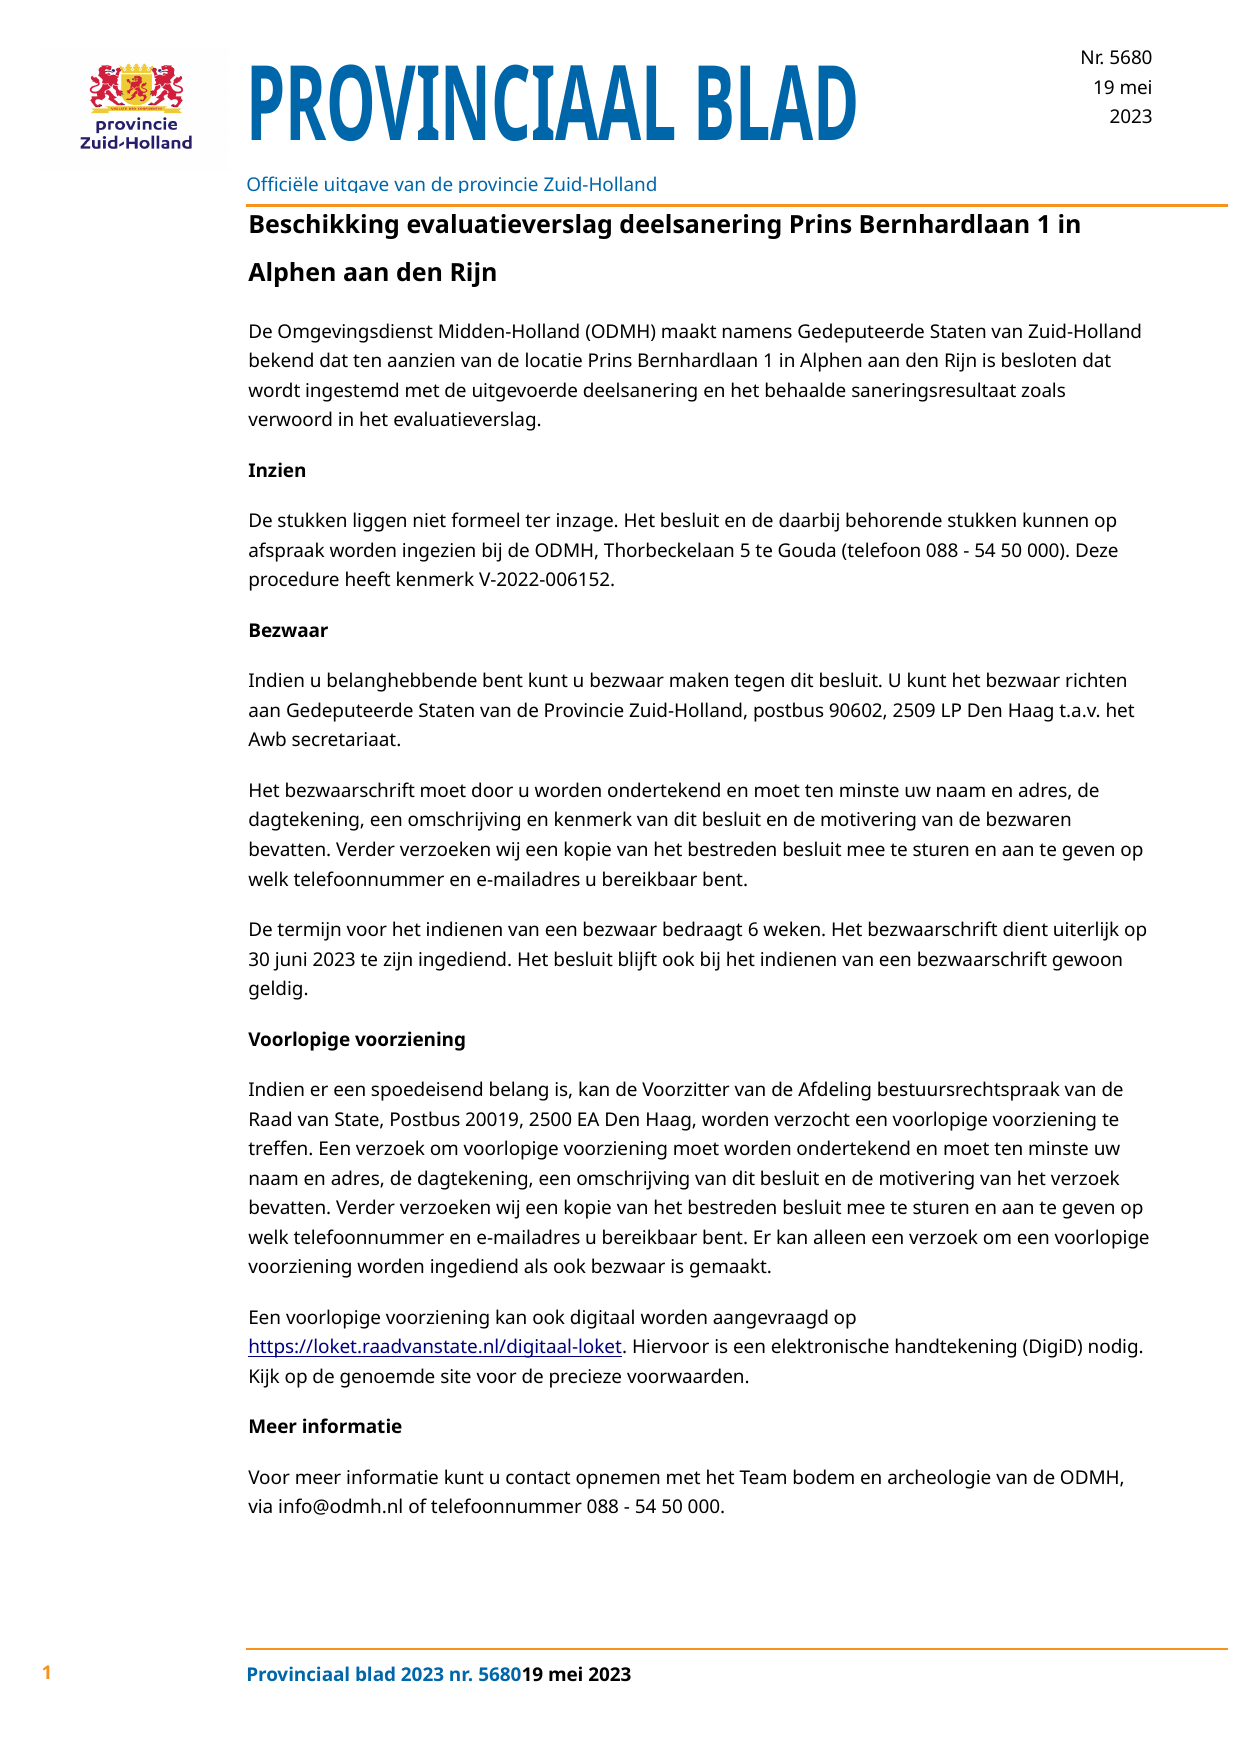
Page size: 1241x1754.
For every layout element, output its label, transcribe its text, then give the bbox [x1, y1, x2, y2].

text Een voorlopige voorziening kan ook digitaal worden aangevraagd op https://loket.raadvanstate.nl/digitaal-loket. Hiervoor is een elektronische handtekening (DigiD) nodig. Kijk op de genoemde site voor de precieze voorwaarden. [248, 1304, 1152, 1389]
text Beschikking evaluatieverslag deelsanering Prins Bernhardlaan 1 in Alphen aan den Rijn [248, 207, 1152, 288]
text Het bezwaarschrift moet door u worden ondertekend en moet ten minste uw naam en adres, de dagtekening, een omschrijving en kenmerk van dit besluit en de motivering van de bezwaren bevatten. Verder verzoeken wij een kopie van het bestreden besluit mee te sturen en aan te geven op welk telefoonnummer en e-mailadres u bereikbaar bent. [248, 777, 1152, 892]
text Inzien [248, 457, 1152, 483]
text De termijn voor het indienen van een bezwaar bedraagt 6 weken. Het bezwaarschrift dient uiterlijk op 30 juni 2023 te zijn ingediend. Het besluit blijft ook bij het indienen van een bezwaarschrift gewoon geldig. [248, 916, 1152, 1001]
text Meer informatie [248, 1414, 1152, 1439]
text Indien u belanghebbende bent kunt u bezwaar maken tegen dit besluit. U kunt het bezwaar richten aan Gedeputeerde Staten van de Provincie Zuid-Holland, postbus 90602, 2509 LP Den Haag t.a.v. het Awb secretariaat. [248, 667, 1152, 752]
text Indien er een spoedeisend belang is, kan de Voorzitter van de Afdeling bestuursrechtspraak van de Raad van State, Postbus 20019, 2500 EA Den Haag, worden verzocht een voorlopige voorziening te treffen. Een verzoek om voorlopige voorziening moet worden ondertekend en moet ten minste uw naam en adres, de dagtekening, een omschrijving van dit besluit en de motivering van het verzoek bevatten. Verder verzoeken wij een kopie van het bestreden besluit mee te sturen en aan te geven op welk telefoonnummer en e-mailadres u bereikbaar bent. Er kan alleen een verzoek om een voorlopige voorziening worden ingediend als ook bezwaar is gemaakt. [248, 1076, 1152, 1279]
text Voorlopige voorziening [248, 1026, 1152, 1052]
text Voor meer informatie kunt u contact opnemen met het Team bodem en archeologie van de ODMH, via info@odmh.nl of telefoonnummer 088 - 54 50 000. [248, 1464, 1152, 1519]
text Bezwaar [248, 617, 1152, 643]
picture [41, 47, 231, 172]
text De stukken liggen niet formeel ter inzage. Het besluit en de daarbij behorende stukken kunnen op afspraak worden ingezien bij de ODMH, Thorbeckelaan 5 te Gouda (telefoon 088 - 54 50 000). Deze procedure heeft kenmerk V-2022-006152. [248, 507, 1152, 592]
text De Omgevingsdienst Midden-Holland (ODMH) maakt namens Gedeputeerde Staten van Zuid-Holland bekend dat ten aanzien van de locatie Prins Bernhardlaan 1 in Alphen aan den Rijn is besloten dat wordt ingestemd met de uitgevoerde deelsanering en het behaalde saneringsresultaat zoals verwoord in het evaluatieverslag. [248, 318, 1152, 432]
